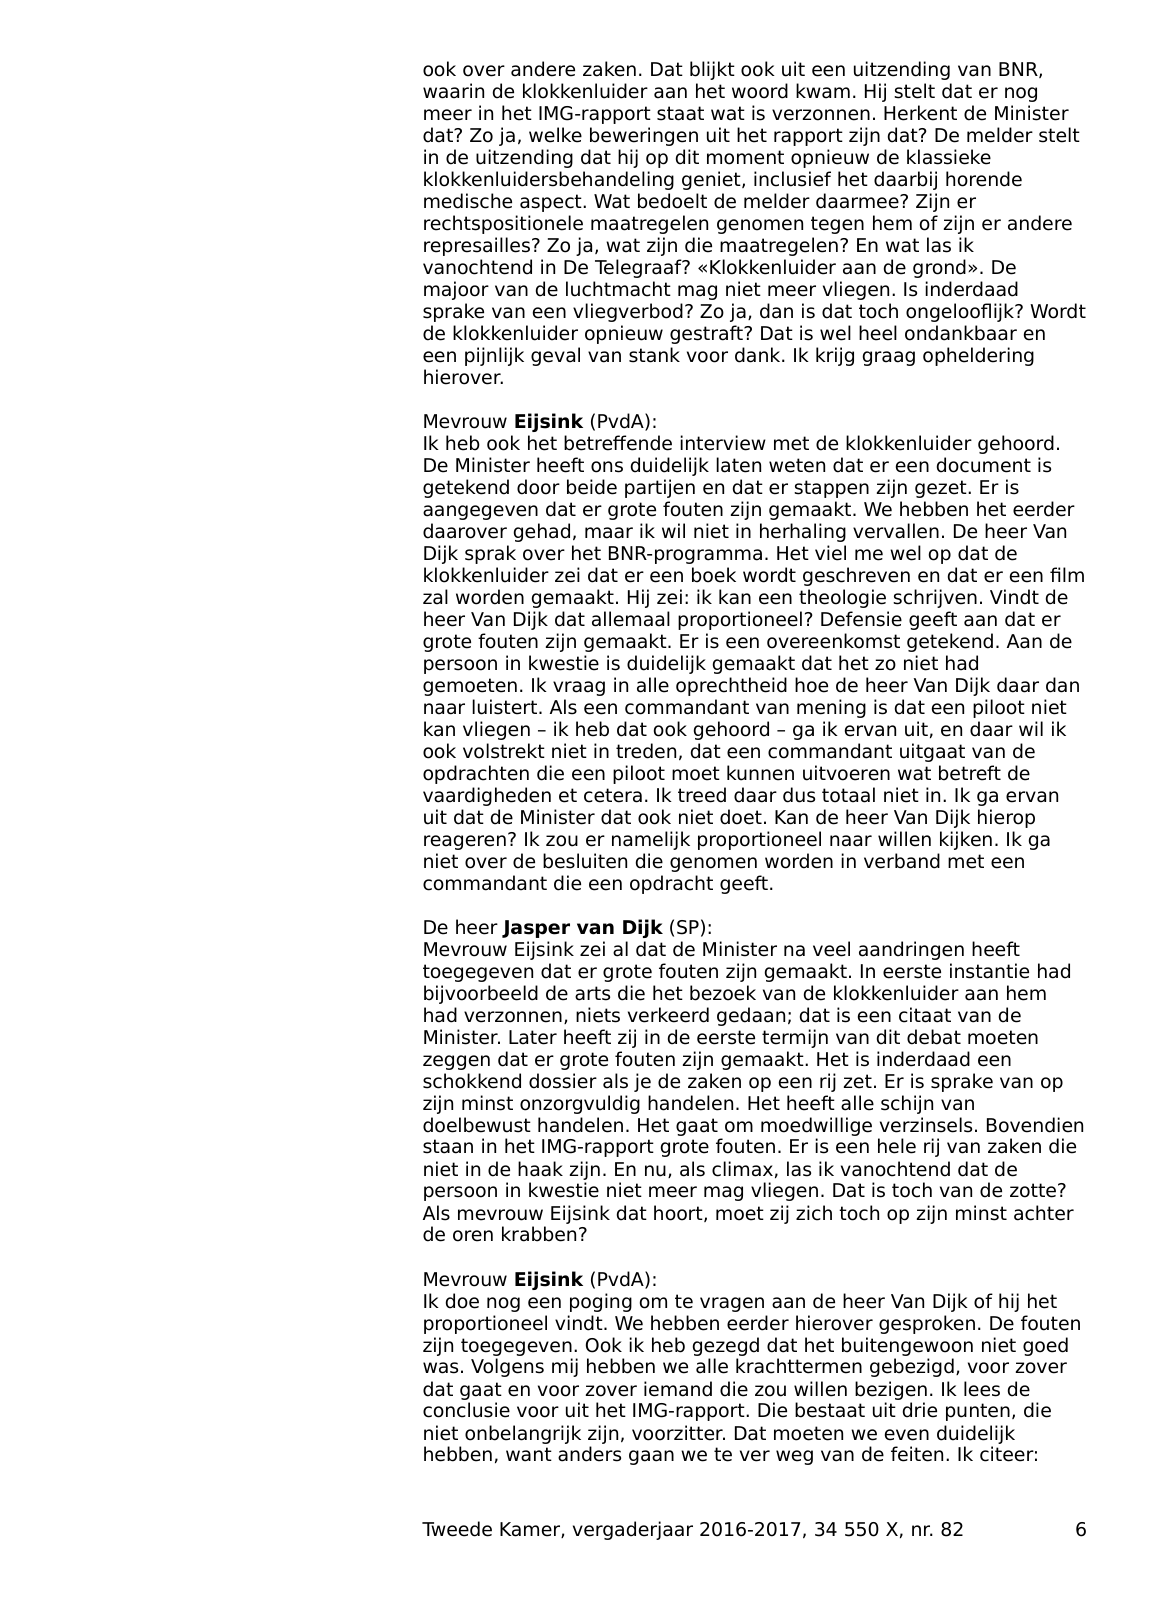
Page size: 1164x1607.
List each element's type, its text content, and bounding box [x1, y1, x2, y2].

text Ik heb ook het betreffende interview met de klokkenluider gehoord. De Minister heeft ons duidelijk laten weten dat er een document is getekend door beide partijen en dat er stappen zijn gezet. Er is aangegeven dat er grote fouten zijn gemaakt. We hebben het eerder daarover gehad, maar ik wil niet in herhaling vervallen. De heer Van Dijk sprak over het BNR-programma. Het viel me wel op dat de klokkenluider zei dat er een boek wordt geschreven en dat er een film zal worden gemaakt. Hij zei: ik kan een theologie schrijven. Vindt de heer Van Dijk dat allemaal proportioneel? Defensie geeft aan dat er grote fouten zijn gemaakt. Er is een overeenkomst getekend. Aan de persoon in kwestie is duidelijk gemaakt dat het zo niet had gemoeten. Ik vraag in alle oprechtheid hoe de heer Van Dijk daar dan naar luistert. Als een commandant van mening is dat een piloot niet kan vliegen – ik heb dat ook gehoord – ga ik ervan uit, en daar wil ik ook volstrekt niet in treden, dat een commandant uitgaat van de opdrachten die een piloot moet kunnen uitvoeren wat betreft de vaardigheden et cetera. Ik treed daar dus totaal niet in. Ik ga ervan uit dat de Minister dat ook niet doet. Kan de heer Van Dijk hierop reageren? Ik zou er namelijk proportioneel naar willen kijken. Ik ga niet over de besluiten die genomen worden in verband met een commandant die een opdracht geeft. [422, 433, 1087, 894]
text Mevrouw Eijsink (PvdA): [422, 1268, 1087, 1291]
text Ik doe nog een poging om te vragen aan de heer Van Dijk of hij het proportioneel vindt. We hebben eerder hierover gesproken. De fouten zijn toegegeven. Ook ik heb gezegd dat het buitengewoon niet goed was. Volgens mij hebben we alle krachttermen gebezigd, voor zover dat gaat en voor zover iemand die zou willen bezigen. Ik lees de conclusie voor uit het IMG-rapport. Die bestaat uit drie punten, die niet onbelangrijk zijn, voorzitter. Dat moeten we even duidelijk hebben, want anders gaan we te ver weg van de feiten. Ik citeer: [422, 1291, 1087, 1466]
text ook over andere zaken. Dat blijkt ook uit een uitzending van BNR, waarin de klokkenluider aan het woord kwam. Hij stelt dat er nog meer in het IMG-rapport staat wat is verzonnen. Herkent de Minister dat? Zo ja, welke beweringen uit het rapport zijn dat? De melder stelt in de uitzending dat hij op dit moment opnieuw de klassieke klokkenluidersbehandeling geniet, inclusief het daarbij horende medische aspect. Wat bedoelt de melder daarmee? Zijn er rechtspositionele maatregelen genomen tegen hem of zijn er andere represailles? Zo ja, wat zijn die maatregelen? En wat las ik vanochtend in De Telegraaf? «Klokkenluider aan de grond». De majoor van de luchtmacht mag niet meer vliegen. Is inderdaad sprake van een vliegverbod? Zo ja, dan is dat toch ongelooflijk? Wordt de klokkenluider opnieuw gestraft? Dat is wel heel ondankbaar en een pijnlijk geval van stank voor dank. Ik krijg graag opheldering hierover. [422, 59, 1087, 389]
text De heer Jasper van Dijk (SP): [422, 917, 1087, 939]
text Mevrouw Eijsink (PvdA): [422, 411, 1087, 433]
text Mevrouw Eijsink zei al dat de Minister na veel aandringen heeft toegegeven dat er grote fouten zijn gemaakt. In eerste instantie had bijvoorbeeld de arts die het bezoek van de klokkenluider aan hem had verzonnen, niets verkeerd gedaan; dat is een citaat van de Minister. Later heeft zij in de eerste termijn van dit debat moeten zeggen dat er grote fouten zijn gemaakt. Het is inderdaad een schokkend dossier als je de zaken op een rij zet. Er is sprake van op zijn minst onzorgvuldig handelen. Het heeft alle schijn van doelbewust handelen. Het gaat om moedwillige verzinsels. Bovendien staan in het IMG-rapport grote fouten. Er is een hele rij van zaken die niet in de haak zijn. En nu, als climax, las ik vanochtend dat de persoon in kwestie niet meer mag vliegen. Dat is toch van de zotte? Als mevrouw Eijsink dat hoort, moet zij zich toch op zijn minst achter de oren krabben? [422, 939, 1087, 1246]
